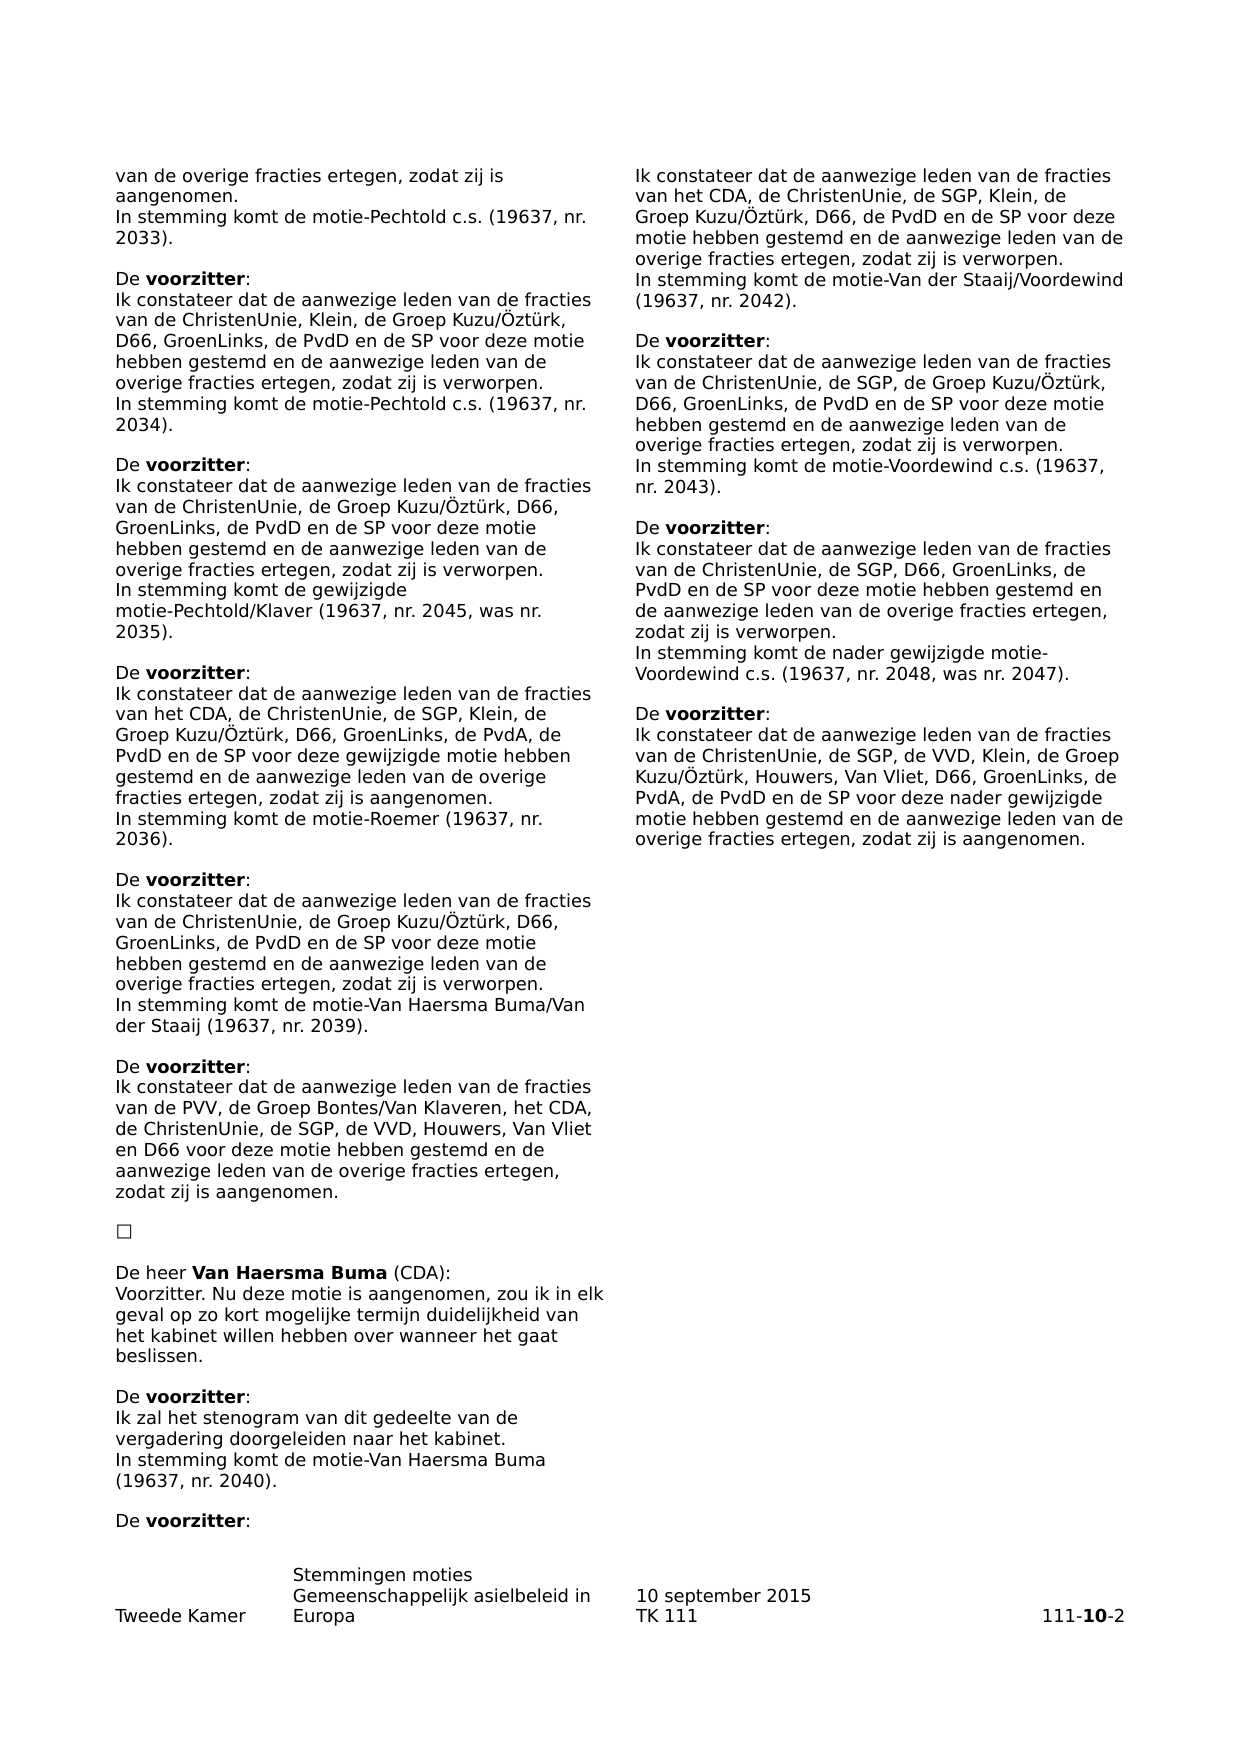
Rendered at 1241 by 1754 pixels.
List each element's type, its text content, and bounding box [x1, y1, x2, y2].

text De voorzitter: [635, 704, 1125, 725]
text In stemming komt de nader gewijzigde motie-Voordewind c.s. (19637, nr. 2048, was nr. 2047). [635, 643, 1125, 684]
text In stemming komt de motie-Pechtold c.s. (19637, nr. 2033). [115, 207, 605, 249]
text In stemming komt de gewijzigde motie-Pechtold/Klaver (19637, nr. 2045, was nr. 2035). [115, 580, 605, 643]
text In stemming komt de motie-Roemer (19637, nr. 2036). [115, 808, 605, 850]
text Ik constateer dat de aanwezige leden van de fracties van het CDA, de ChristenUnie, de SGP, Klein, de Groep Kuzu/Öztürk, D66, GroenLinks, de PvdA, de PvdD en de SP voor deze gewijzigde motie hebben gestemd en de aanwezige leden van de overige fracties ertegen, zodat zij is aangenomen. [115, 683, 605, 808]
text Voorzitter. Nu deze motie is aangenomen, zou ik in elk geval op zo kort mogelijke termijn duidelijkheid van het kabinet willen hebben over wanneer het gaat beslissen. [115, 1284, 605, 1367]
text De voorzitter: [115, 1057, 605, 1077]
text De voorzitter: [635, 331, 1125, 352]
text Ik zal het stenogram van dit gedeelte van de vergadering doorgeleiden naar het kabinet. [115, 1408, 605, 1449]
text Ik constateer dat de aanwezige leden van de fracties van de ChristenUnie, de SGP, de VVD, Klein, de Groep Kuzu/Öztürk, Houwers, Van Vliet, D66, GroenLinks, de PvdA, de PvdD en de SP voor deze nader gewijzigde motie hebben gestemd en de aanwezige leden van de overige fracties ertegen, zodat zij is aangenomen. [635, 725, 1125, 850]
text De voorzitter: [115, 1511, 605, 1532]
text In stemming komt de motie-Pechtold c.s. (19637, nr. 2034). [115, 393, 605, 435]
text De voorzitter: [115, 663, 605, 683]
text van de overige fracties ertegen, zodat zij is aangenomen. [115, 165, 605, 207]
text In stemming komt de motie-Van der Staaij/Voordewind (19637, nr. 2042). [635, 269, 1125, 311]
text De voorzitter: [115, 870, 605, 891]
text De voorzitter: [115, 269, 605, 289]
text Ik constateer dat de aanwezige leden van de fracties van de ChristenUnie, de Groep Kuzu/Öztürk, D66, GroenLinks, de PvdD en de SP voor deze motie hebben gestemd en de aanwezige leden van de overige fracties ertegen, zodat zij is verworpen. [115, 476, 605, 580]
text De heer Van Haersma Buma (CDA): [115, 1263, 605, 1284]
text In stemming komt de motie-Voordewind c.s. (19637, nr. 2043). [635, 456, 1125, 498]
text Ik constateer dat de aanwezige leden van de fracties van de ChristenUnie, de SGP, de Groep Kuzu/Öztürk, D66, GroenLinks, de PvdD en de SP voor deze motie hebben gestemd en de aanwezige leden van de overige fracties ertegen, zodat zij is verworpen. [635, 352, 1125, 456]
text Ik constateer dat de aanwezige leden van de fracties van de ChristenUnie, de SGP, D66, GroenLinks, de PvdD en de SP voor deze motie hebben gestemd en de aanwezige leden van de overige fracties ertegen, zodat zij is verworpen. [635, 538, 1125, 643]
text De voorzitter: [635, 518, 1125, 538]
text Ik constateer dat de aanwezige leden van de fracties van de PVV, de Groep Bontes/Van Klaveren, het CDA, de ChristenUnie, de SGP, de VVD, Houwers, Van Vliet en D66 voor deze motie hebben gestemd en de aanwezige leden van de overige fracties ertegen, zodat zij is aangenomen. [115, 1077, 605, 1202]
text Ik constateer dat de aanwezige leden van de fracties van de ChristenUnie, Klein, de Groep Kuzu/Öztürk, D66, GroenLinks, de PvdD en de SP voor deze motie hebben gestemd en de aanwezige leden van de overige fracties ertegen, zodat zij is verworpen. [115, 289, 605, 393]
text In stemming komt de motie-Van Haersma Buma/Van der Staaij (19637, nr. 2039). [115, 995, 605, 1037]
text In stemming komt de motie-Van Haersma Buma (19637, nr. 2040). [115, 1449, 605, 1491]
text Ik constateer dat de aanwezige leden van de fracties van de ChristenUnie, de Groep Kuzu/Öztürk, D66, GroenLinks, de PvdD en de SP voor deze motie hebben gestemd en de aanwezige leden van de overige fracties ertegen, zodat zij is verworpen. [115, 891, 605, 995]
text De voorzitter: [115, 1387, 605, 1408]
text Ik constateer dat de aanwezige leden van de fracties van het CDA, de ChristenUnie, de SGP, Klein, de Groep Kuzu/Öztürk, D66, de PvdD en de SP voor deze motie hebben gestemd en de aanwezige leden van de overige fracties ertegen, zodat zij is verworpen. [635, 165, 1125, 269]
text De voorzitter: [115, 455, 605, 476]
text ⬜ [115, 1222, 605, 1243]
